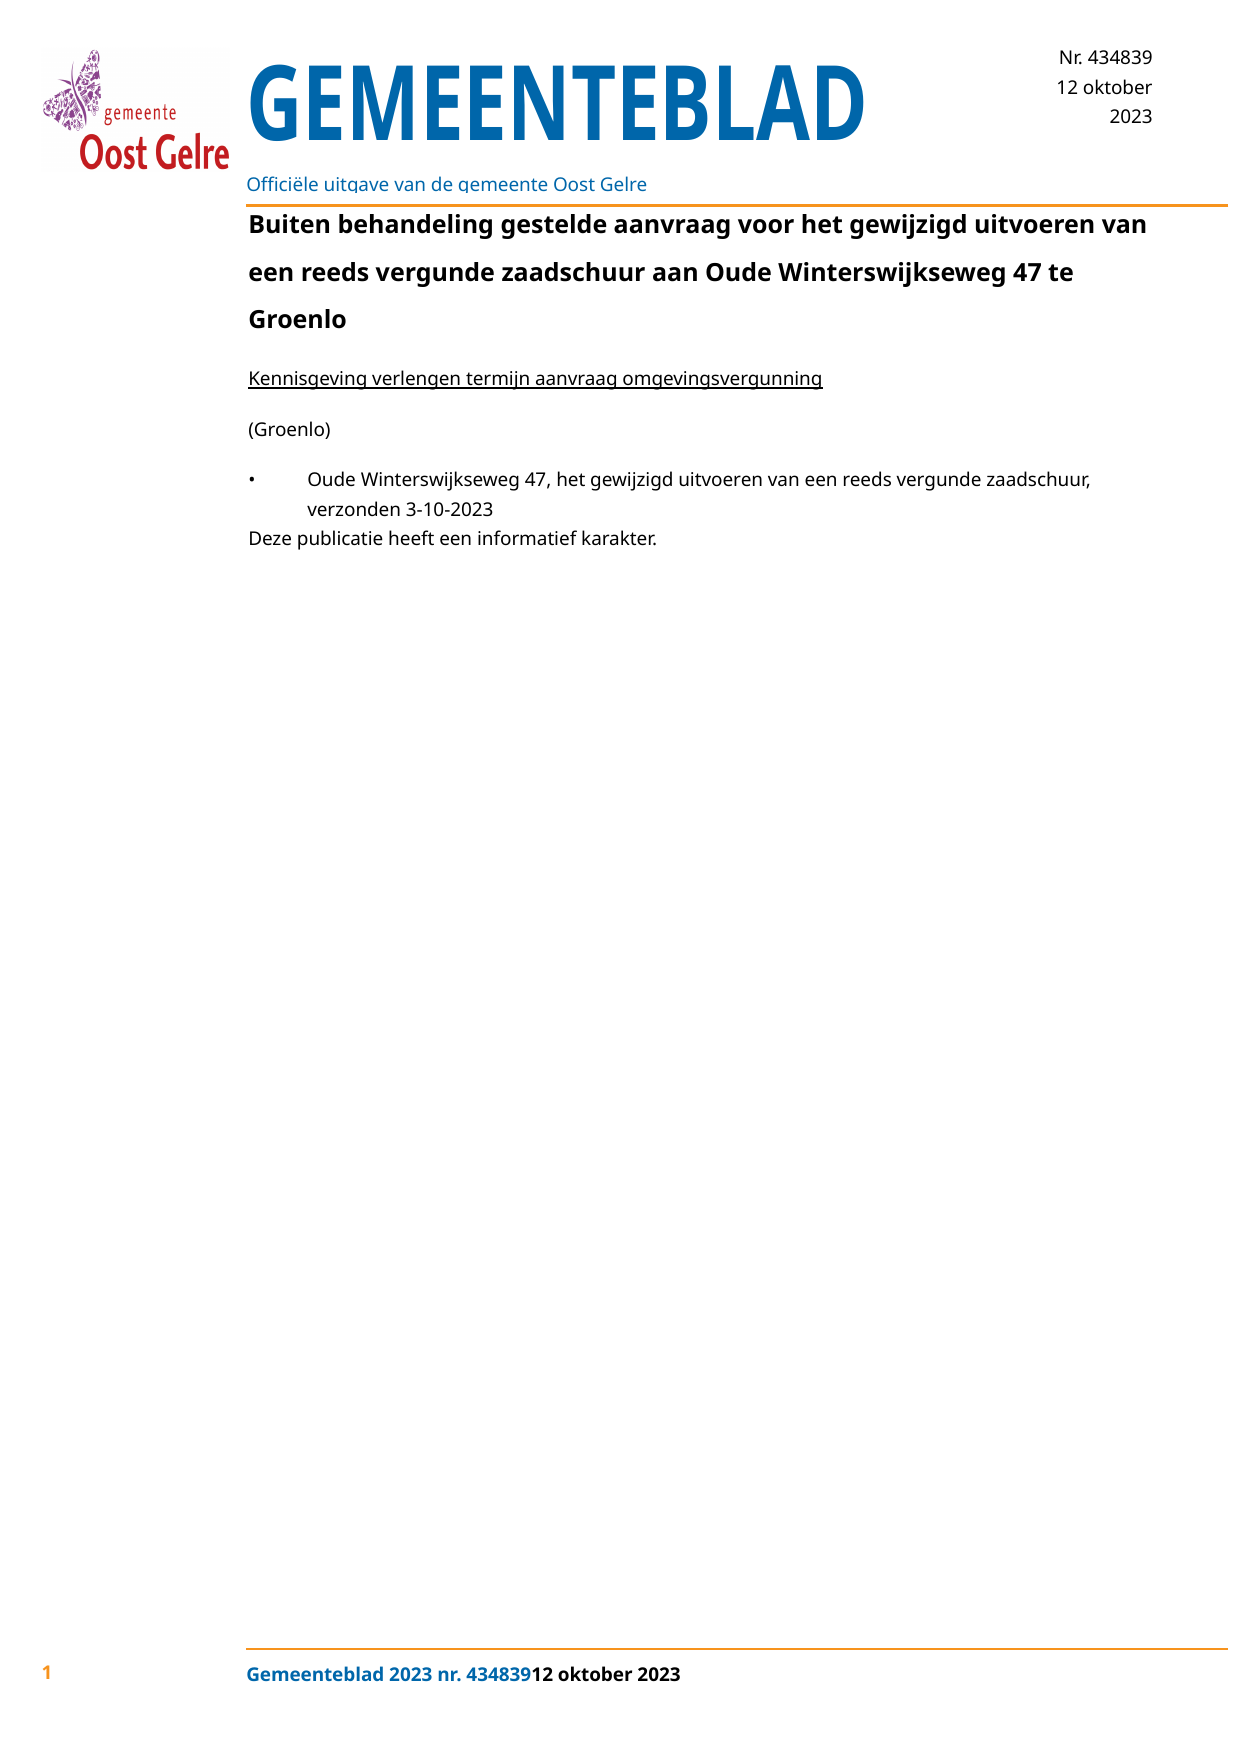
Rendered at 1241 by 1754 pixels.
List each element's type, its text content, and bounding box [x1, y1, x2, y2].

text Buiten behandeling gestelde aanvraag voor het gewijzigd uitvoeren van een reeds vergunde zaadschuur aan Oude Winterswijkseweg 47 te Groenlo [248, 207, 1152, 336]
text (Groenlo) [248, 416, 1152, 442]
text Kennisgeving verlengen termijn aanvraag omgevingsvergunning [248, 366, 1152, 391]
text Deze publicatie heeft een informatief karakter. [248, 526, 1152, 551]
list Oude Winterswijkseweg 47, het gewijzigd uitvoeren van een reeds vergunde zaadschuur, verzonden 3-10-2023 [248, 466, 1152, 522]
picture [41, 47, 231, 172]
